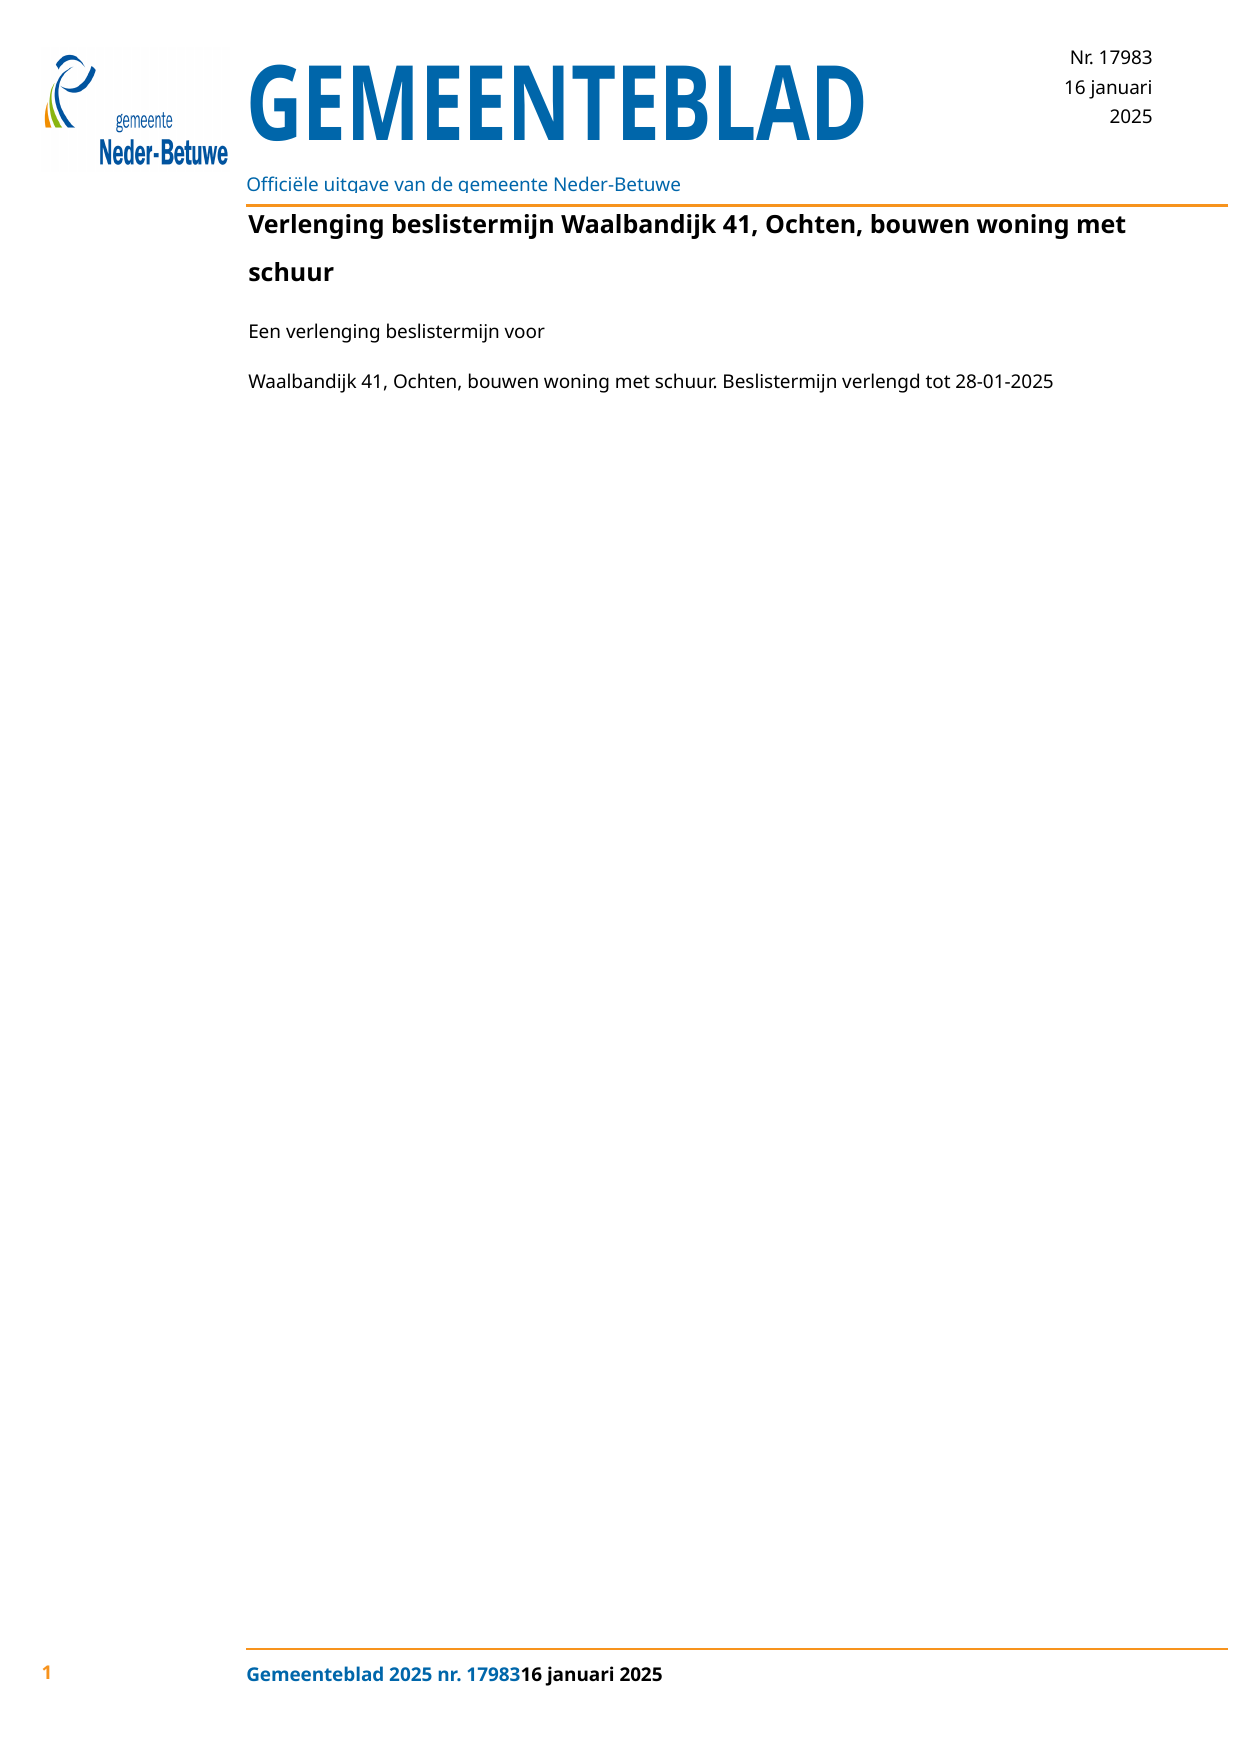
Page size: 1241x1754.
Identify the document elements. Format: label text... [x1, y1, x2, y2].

text Een verlenging beslistermijn voor [248, 318, 1152, 344]
picture [41, 47, 231, 172]
text Verlenging beslistermijn Waalbandijk 41, Ochten, bouwen woning met schuur [248, 207, 1152, 288]
text Waalbandijk 41, Ochten, bouwen woning met schuur. Beslistermijn verlengd tot 28-01-2025 [248, 368, 1152, 394]
